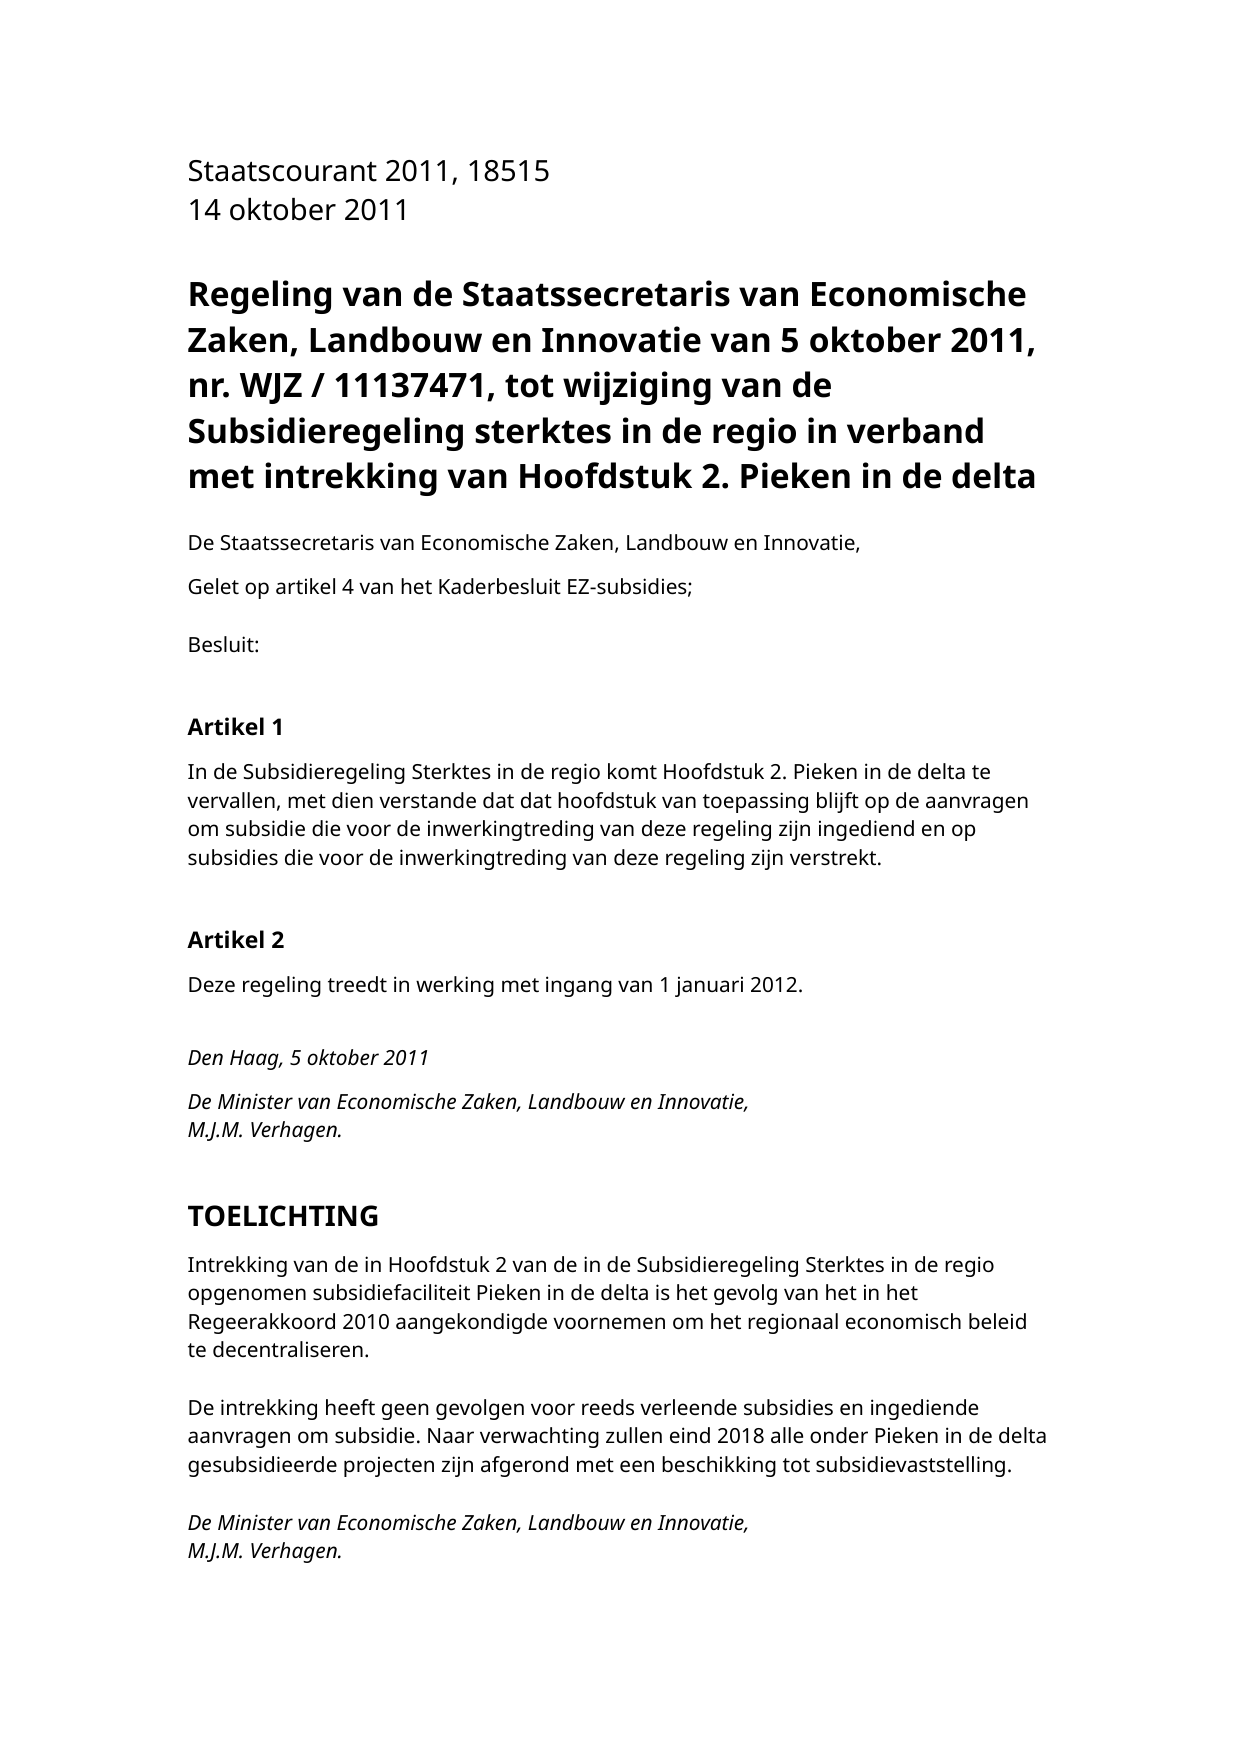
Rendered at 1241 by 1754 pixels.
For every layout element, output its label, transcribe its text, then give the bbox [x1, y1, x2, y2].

subtitle Artikel 2 [187, 924, 1053, 955]
text Deze regeling treedt in werking met ingang van 1 januari 2012. [187, 970, 1053, 998]
text In de Subsidieregeling Sterktes in de regio komt Hoofdstuk 2. Pieken in de delta te vervallen, met dien verstande dat dat hoofdstuk van toepassing blijft op de aanvragen om subsidie die voor de inwerkingtreding van deze regeling zijn ingediend en op subsidies die voor de inwerkingtreding van deze regeling zijn verstrekt. [187, 757, 1053, 871]
text Staatscourant 2011, 18515 [187, 150, 1053, 190]
text Gelet op artikel 4 van het Kaderbesluit EZ-subsidies; [187, 572, 1053, 600]
text De Minister van Economische Zaken, Landbouw en Innovatie, [187, 1508, 1053, 1536]
text Intrekking van de in Hoofdstuk 2 van de in de Subsidieregeling Sterktes in de regio opgenomen subsidiefaciliteit Pieken in de delta is het gevolg van het in het Regeerakkoord 2010 aangekondigde voornemen om het regionaal economisch beleid te decentraliseren. [187, 1250, 1053, 1364]
text M.J.M. Verhagen. [187, 1115, 1053, 1144]
subtitle Regeling van de Staatssecretaris van Economische Zaken, Landbouw en Innovatie van 5 oktober 2011, nr. WJZ / 11137471, tot wijziging van de Subsidieregeling sterktes in de regio in verband met intrekking van Hoofdstuk 2. Pieken in de delta [187, 271, 1053, 498]
text 14 oktober 2011 [187, 190, 1053, 229]
subtitle Artikel 1 [187, 711, 1053, 742]
text De Minister van Economische Zaken, Landbouw en Innovatie, [187, 1087, 1053, 1115]
text M.J.M. Verhagen. [187, 1536, 1053, 1565]
text Den Haag, 5 oktober 2011 [187, 1043, 1053, 1072]
subtitle TOELICHTING [187, 1196, 1053, 1235]
text De Staatssecretaris van Economische Zaken, Landbouw en Innovatie, [187, 528, 1053, 557]
text De intrekking heeft geen gevolgen voor reeds verleende subsidies en ingediende aanvragen om subsidie. Naar verwachting zullen eind 2018 alle onder Pieken in de delta gesubsidieerde projecten zijn afgerond met een beschikking tot subsidievaststelling. [187, 1393, 1053, 1478]
text Besluit: [187, 630, 1053, 659]
